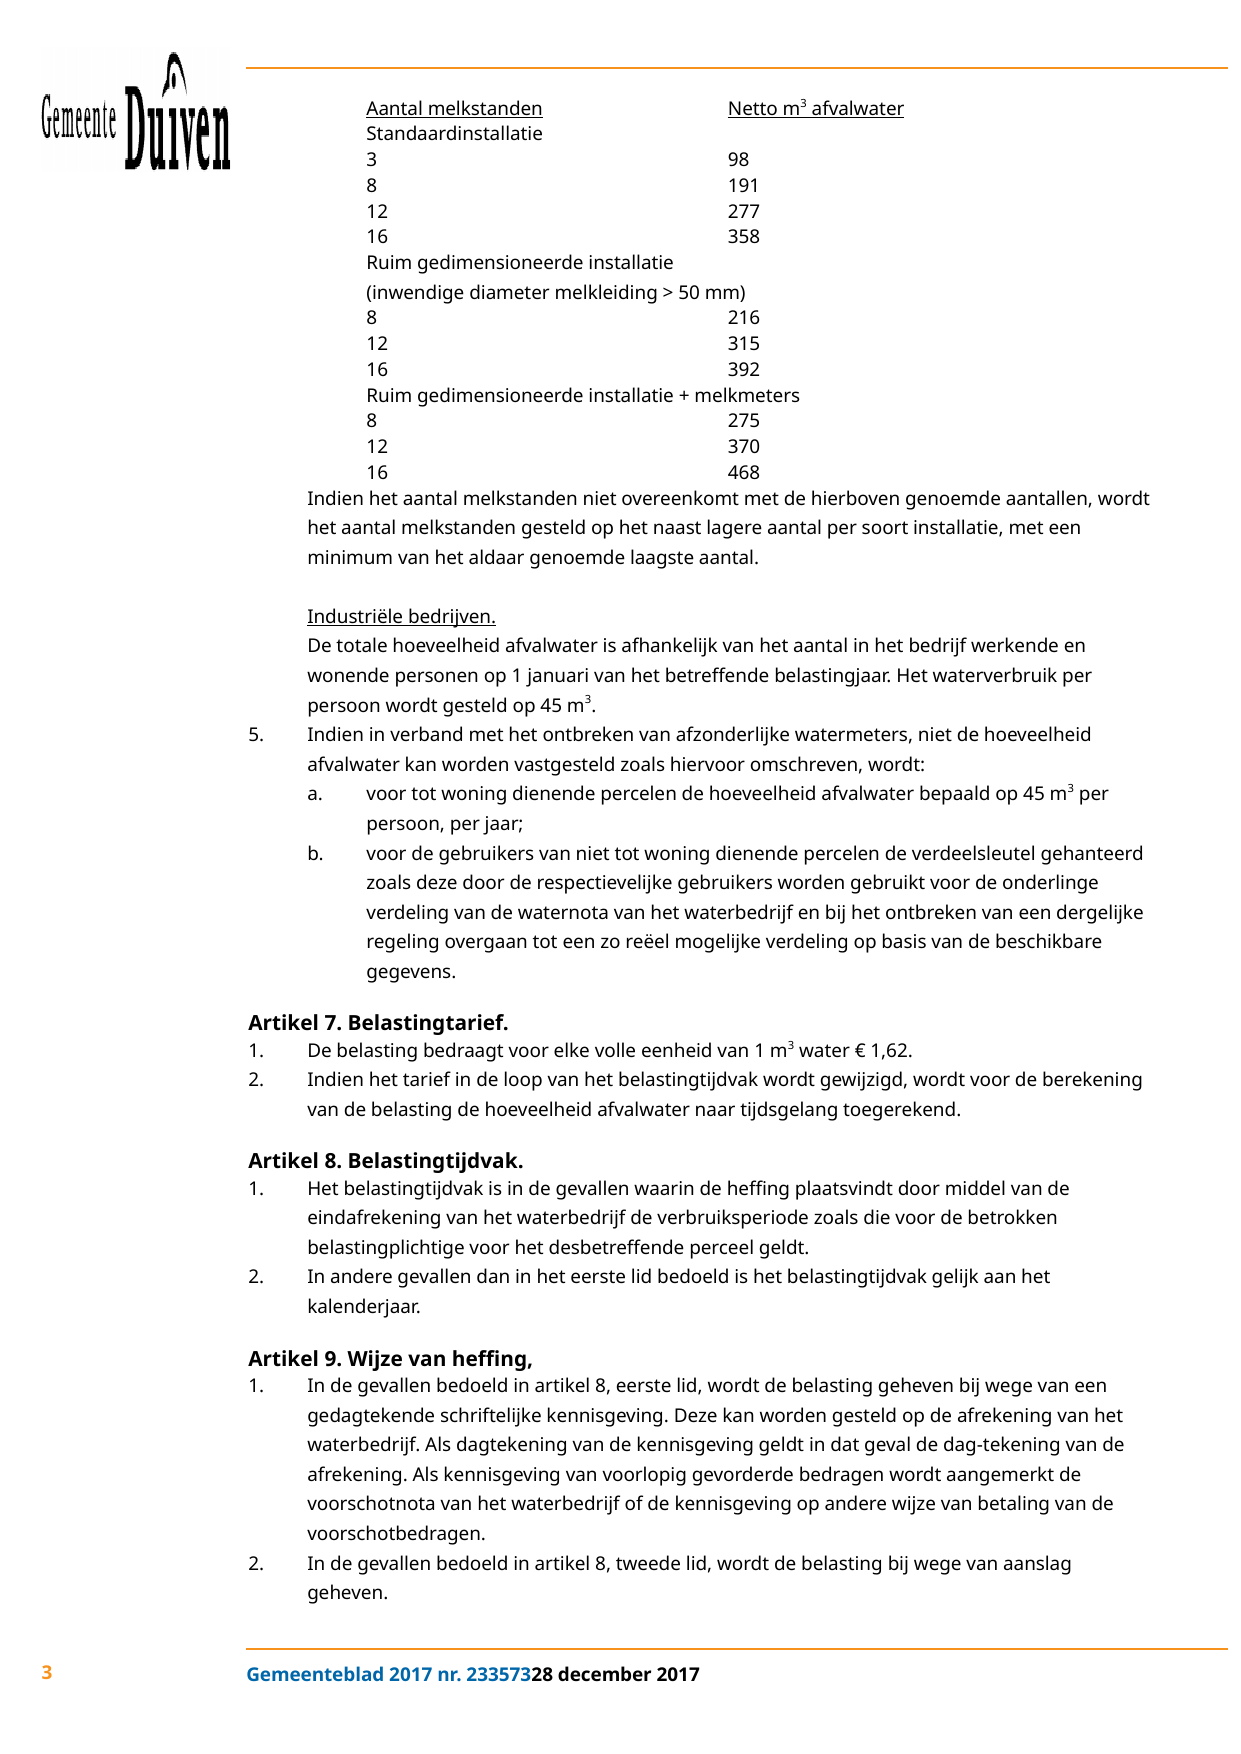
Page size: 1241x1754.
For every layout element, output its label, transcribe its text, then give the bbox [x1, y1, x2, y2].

table_cell 8 [366, 305, 728, 330]
table_cell 12 [366, 433, 728, 459]
table_cell 315 [728, 330, 1240, 356]
picture [41, 47, 231, 172]
list voor de gebruikers van niet tot woning dienende percelen de verdeelsleutel gehanteerd zoals deze door de respectievelijke gebruikers worden gebruikt voor de onderlinge verdeling van de waternota van het waterbedrijf en bij het ontbreken van een dergelijke regeling overgaan tot een zo reëel mogelijke verdeling op basis van de beschikbare gegevens. [307, 840, 1152, 984]
list De belasting bedraagt voor elke volle eenheid van 1 m3 water € 1,62. [248, 1037, 1152, 1063]
table_cell 12 [366, 330, 728, 356]
table_cell 8 [366, 172, 728, 198]
list Indien het tarief in de loop van het belastingtijdvak wordt gewijzigd, wordt voor de berekening van de belasting de hoeveelheid afvalwater naar tijdsgelang toegerekend. [248, 1067, 1152, 1122]
table_cell 16 [366, 224, 728, 249]
text Artikel 7. Belastingtarief. [248, 1008, 1152, 1037]
table_cell 277 [728, 198, 1240, 223]
table_cell [728, 121, 1240, 146]
list voor tot woning dienende percelen de hoeveelheid afvalwater bepaald op 45 m3 per persoon, per jaar; [307, 781, 1152, 836]
list Indien het aantal melkstanden niet overeenkomt met de hierboven genoemde aantallen, wordt het aantal melkstanden gesteld op het naast lagere aantal per soort installatie, met een minimum van het aldaar genoemde laagste aantal. [248, 485, 1152, 570]
table_cell 358 [728, 224, 1240, 249]
table_cell 275 [728, 408, 1240, 433]
table_cell Standaardinstallatie [366, 121, 728, 146]
table_header Aantal melkstanden [366, 95, 728, 121]
table_header Netto m3 afvalwater [728, 95, 1240, 121]
table_cell 216 [728, 305, 1240, 330]
table_cell 191 [728, 172, 1240, 198]
list In de gevallen bedoeld in artikel 8, tweede lid, wordt de belasting bij wege van aanslag geheven. [248, 1550, 1152, 1605]
table_cell 370 [728, 433, 1240, 459]
table_cell 8 [366, 408, 728, 433]
table_cell 16 [366, 459, 728, 485]
table_cell 392 [728, 356, 1240, 382]
table_cell 16 [366, 356, 728, 382]
list In andere gevallen dan in het eerste lid bedoeld is het belastingtijdvak gelijk aan het kalenderjaar. [248, 1264, 1152, 1319]
table_cell 12 [366, 198, 728, 223]
list Industriële bedrijven. [248, 603, 1152, 629]
text Artikel 9. Wijze van heffing, [248, 1344, 1152, 1372]
table_cell 3 [366, 146, 728, 172]
list Het belastingtijdvak is in de gevallen waarin de heffing plaatsvindt door middel van de eindafrekening van het waterbedrijf de verbruiksperiode zoals die voor de betrokken belastingplichtige voor het desbetreffende perceel geldt. [248, 1175, 1152, 1260]
table_cell Ruim gedimensioneerde installatie + melkmeters [366, 382, 1240, 407]
list In de gevallen bedoeld in artikel 8, eerste lid, wordt de belasting geheven bij wege van een gedagtekende schriftelijke kennisgeving. Deze kan worden gesteld op de afrekening van het waterbedrijf. Als dagtekening van de kennisgeving geldt in dat geval de dag-tekening van de afrekening. Als kennisgeving van voorlopig gevorderde bedragen wordt aangemerkt de voorschotnota van het waterbedrijf of de kennisgeving op andere wijze van betaling van de voorschotbedragen. [248, 1372, 1152, 1546]
list De totale hoeveelheid afvalwater is afhankelijk van het aantal in het bedrijf werkende en wonende personen op 1 januari van het betreffende belastingjaar. Het waterverbruik per persoon wordt gesteld op 45 m3. [248, 633, 1152, 718]
table_cell 468 [728, 459, 1240, 485]
table_cell 98 [728, 146, 1240, 172]
list Indien in verband met het ontbreken van afzonderlijke watermeters, niet de hoeveelheid afvalwater kan worden vastgesteld zoals hiervoor omschreven, wordt: [248, 721, 1152, 777]
table_cell Ruim gedimensioneerde installatie (inwendige diameter melkleiding > 50 mm) [366, 249, 1240, 304]
text Artikel 8. Belastingtijdvak. [248, 1147, 1152, 1175]
